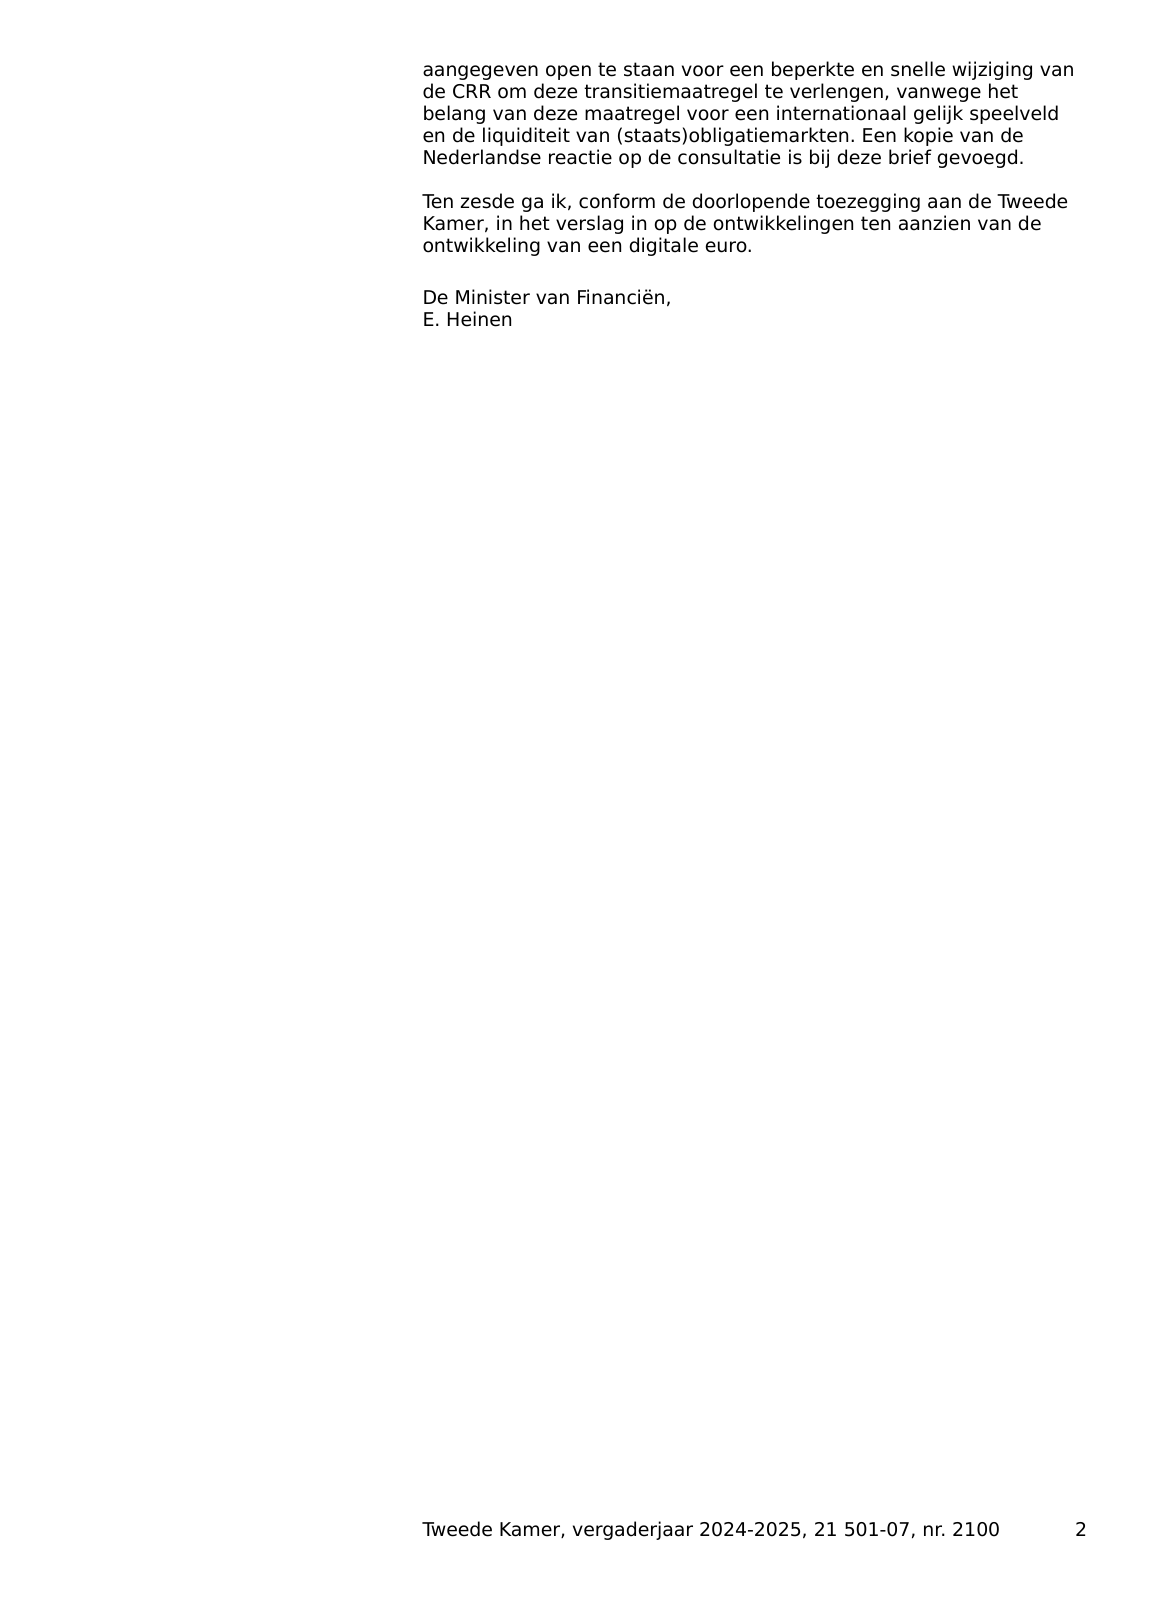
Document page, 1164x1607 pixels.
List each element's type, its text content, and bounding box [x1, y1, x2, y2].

text aangegeven open te staan voor een beperkte en snelle wijziging van de CRR om deze transitiemaatregel te verlengen, vanwege het belang van deze maatregel voor een internationaal gelijk speelveld en de liquiditeit van (staats)obligatiemarkten. Een kopie van de Nederlandse reactie op de consultatie is bij deze brief gevoegd. [422, 59, 1087, 169]
text De Minister van Financiën, E. Heinen [422, 287, 1087, 331]
text Ten zesde ga ik, conform de doorlopende toezegging aan de Tweede Kamer, in het verslag in op de ontwikkelingen ten aanzien van de ontwikkeling van een digitale euro. [422, 191, 1087, 257]
